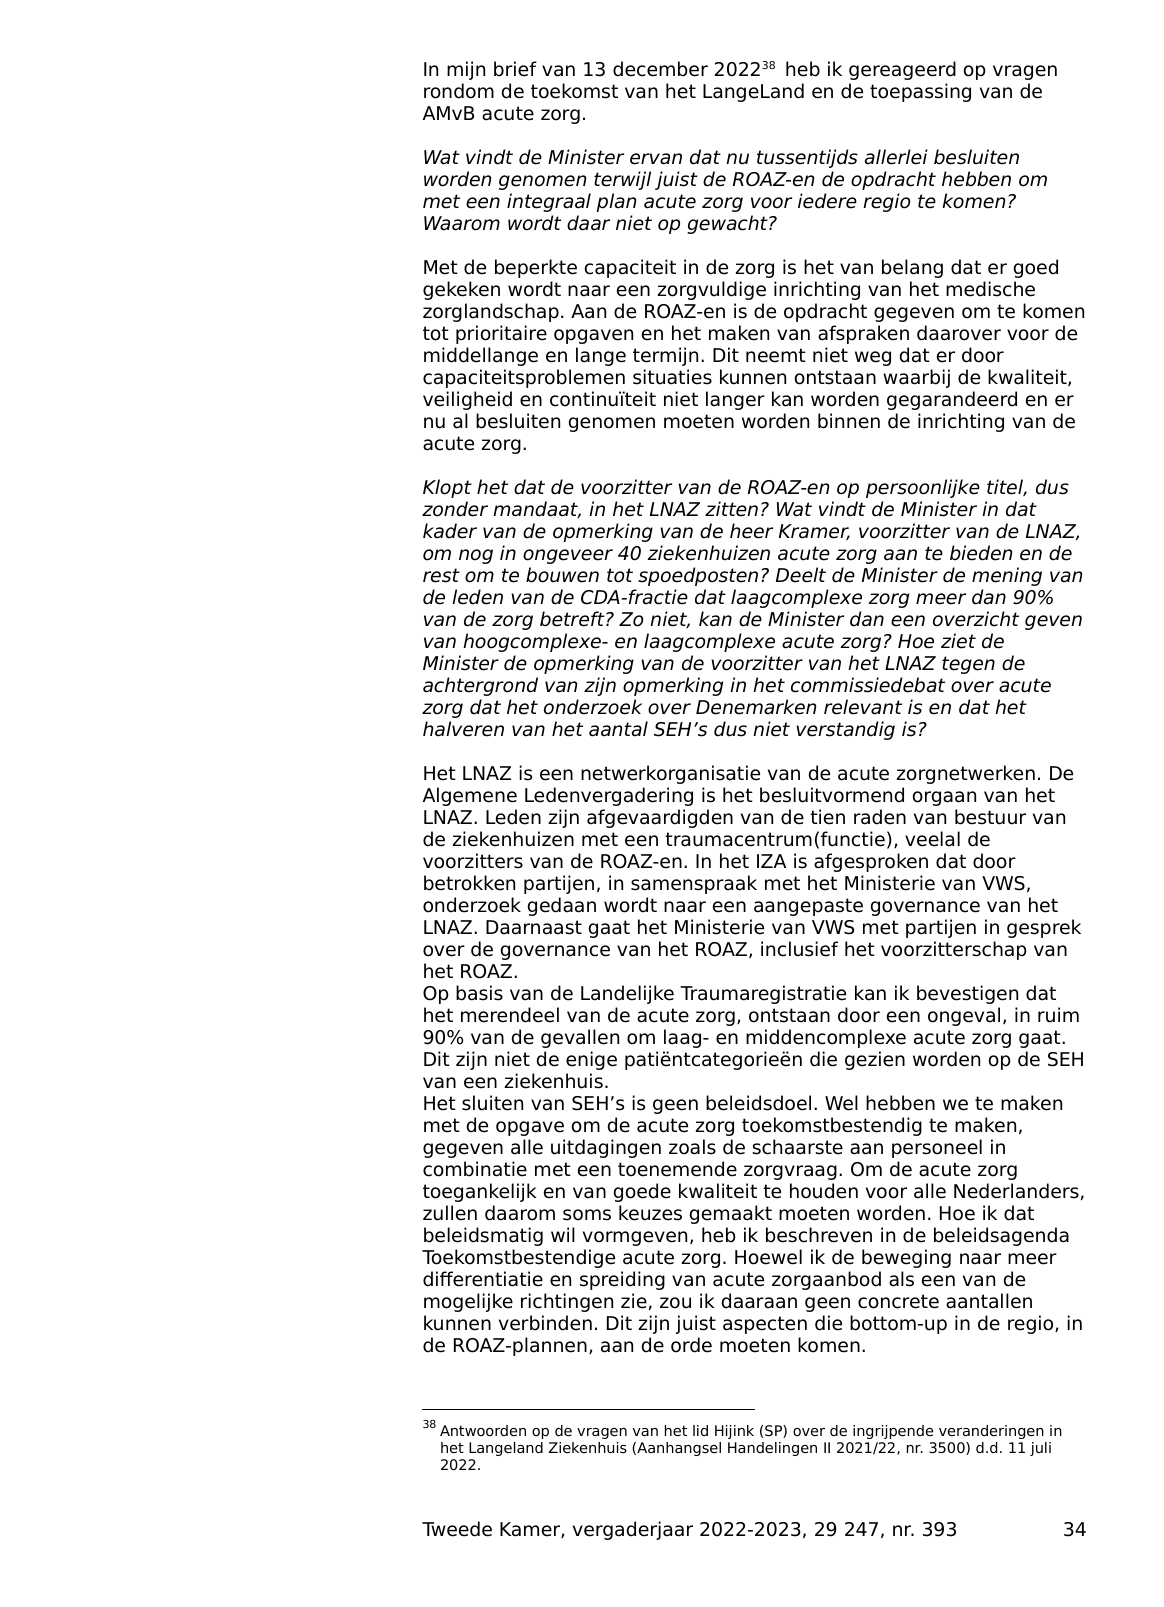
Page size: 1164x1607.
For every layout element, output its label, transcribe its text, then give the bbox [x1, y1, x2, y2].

text Antwoorden op de vragen van het lid Hijink (SP) over de ingrijpende veranderingen in het Langeland Ziekenhuis (Aanhangsel Handelingen II 2021/22, nr. 3500) d.d. 11 juli 2022. [422, 1418, 1087, 1474]
text Het LNAZ is een netwerkorganisatie van de acute zorgnetwerken. De Algemene Ledenvergadering is het besluitvormend orgaan van het LNAZ. Leden zijn afgevaardigden van de tien raden van bestuur van de ziekenhuizen met een traumacentrum(functie), veelal de voorzitters van de ROAZ-en. In het IZA is afgesproken dat door betrokken partijen, in samenspraak met het Ministerie van VWS, onderzoek gedaan wordt naar een aangepaste governance van het LNAZ. Daarnaast gaat het Ministerie van VWS met partijen in gesprek over de governance van het ROAZ, inclusief het voorzitterschap van het ROAZ. [422, 763, 1087, 983]
text Wat vindt de Minister ervan dat nu tussentijds allerlei besluiten worden genomen terwijl juist de ROAZ-en de opdracht hebben om met een integraal plan acute zorg voor iedere regio te komen? Waarom wordt daar niet op gewacht? [422, 147, 1087, 235]
text Met de beperkte capaciteit in de zorg is het van belang dat er goed gekeken wordt naar een zorgvuldige inrichting van het medische zorglandschap. Aan de ROAZ-en is de opdracht gegeven om te komen tot prioritaire opgaven en het maken van afspraken daarover voor de middellange en lange termijn. Dit neemt niet weg dat er door capaciteitsproblemen situaties kunnen ontstaan waarbij de kwaliteit, veiligheid en continuïteit niet langer kan worden gegarandeerd en er nu al besluiten genomen moeten worden binnen de inrichting van de acute zorg. [422, 257, 1087, 455]
text Klopt het dat de voorzitter van de ROAZ-en op persoonlijke titel, dus zonder mandaat, in het LNAZ zitten? Wat vindt de Minister in dat kader van de opmerking van de heer Kramer, voorzitter van de LNAZ, om nog in ongeveer 40 ziekenhuizen acute zorg aan te bieden en de rest om te bouwen tot spoedposten? Deelt de Minister de mening van de leden van de CDA-fractie dat laagcomplexe zorg meer dan 90% van de zorg betreft? Zo niet, kan de Minister dan een overzicht geven van hoogcomplexe- en laagcomplexe acute zorg? Hoe ziet de Minister de opmerking van de voorzitter van het LNAZ tegen de achtergrond van zijn opmerking in het commissiedebat over acute zorg dat het onderzoek over Denemarken relevant is en dat het halveren van het aantal SEH’s dus niet verstandig is? [422, 477, 1087, 741]
text In mijn brief van 13 december 2022 heb ik gereageerd op vragen rondom de toekomst van het LangeLand en de toepassing van de AMvB acute zorg. [422, 59, 1087, 125]
text Het sluiten van SEH’s is geen beleidsdoel. Wel hebben we te maken met de opgave om de acute zorg toekomstbestendig te maken, gegeven alle uitdagingen zoals de schaarste aan personeel in combinatie met een toenemende zorgvraag. Om de acute zorg toegankelijk en van goede kwaliteit te houden voor alle Nederlanders, zullen daarom soms keuzes gemaakt moeten worden. Hoe ik dat beleidsmatig wil vormgeven, heb ik beschreven in de beleidsagenda Toekomstbestendige acute zorg. Hoewel ik de beweging naar meer differentiatie en spreiding van acute zorgaanbod als een van de mogelijke richtingen zie, zou ik daaraan geen concrete aantallen kunnen verbinden. Dit zijn juist aspecten die bottom-up in de regio, in de ROAZ-plannen, aan de orde moeten komen. [422, 1093, 1087, 1357]
text Op basis van de Landelijke Traumaregistratie kan ik bevestigen dat het merendeel van de acute zorg, ontstaan door een ongeval, in ruim 90% van de gevallen om laag- en middencomplexe acute zorg gaat. Dit zijn niet de enige patiëntcategorieën die gezien worden op de SEH van een ziekenhuis. [422, 983, 1087, 1093]
